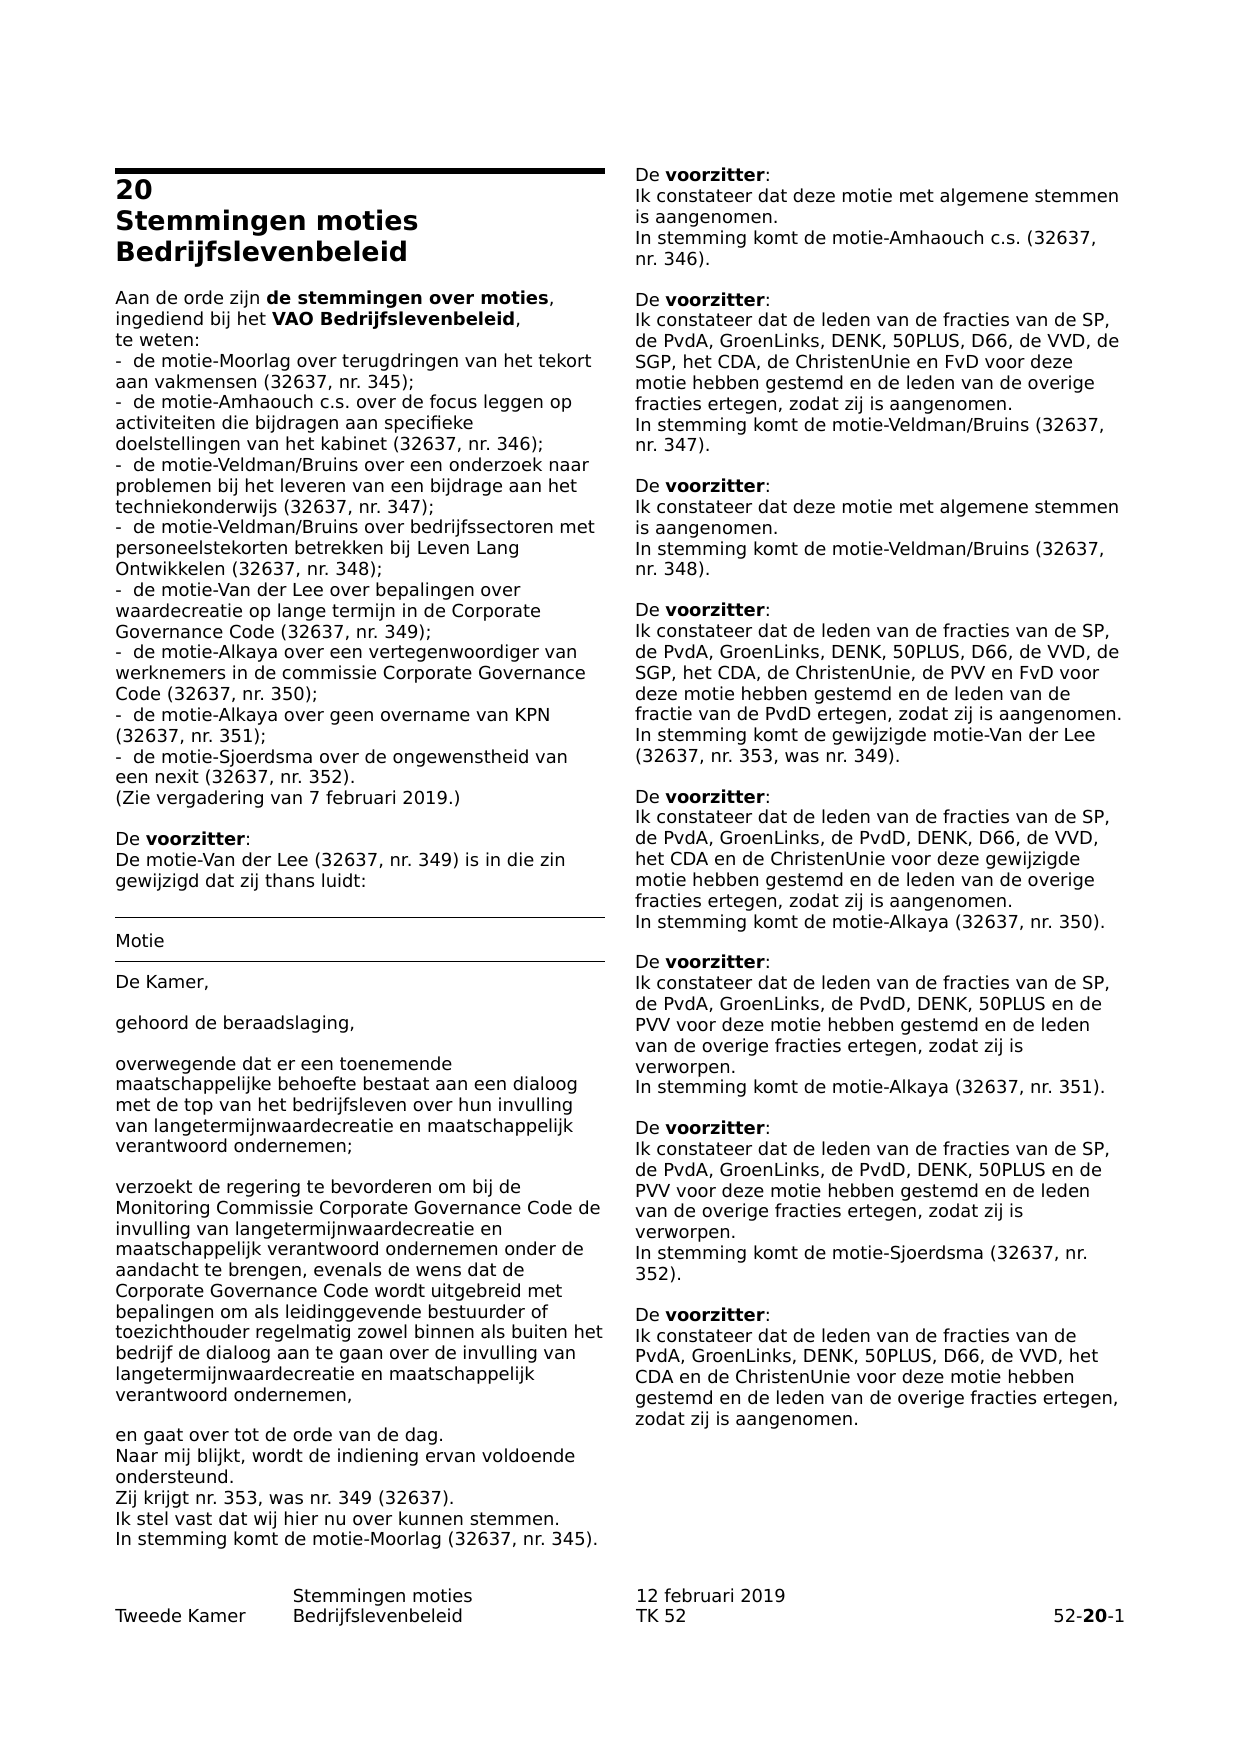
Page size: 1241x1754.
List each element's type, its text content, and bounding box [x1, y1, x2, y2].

text De Kamer, [115, 972, 605, 993]
list de motie-Sjoerdsma over de ongewenstheid van een nexit (32637, nr. 352). [115, 746, 605, 788]
text Ik constateer dat de leden van de fracties van de SP, de PvdA, GroenLinks, de PvdD, DENK, 50PLUS en de PVV voor deze motie hebben gestemd en de leden van de overige fracties ertegen, zodat zij is verworpen. [635, 1139, 1125, 1243]
text In stemming komt de motie-Alkaya (32637, nr. 351). [635, 1077, 1125, 1098]
text In stemming komt de motie-Amhaouch c.s. (32637, nr. 346). [635, 228, 1125, 269]
text gehoord de beraadslaging, [115, 1013, 605, 1033]
text Ik constateer dat de leden van de fracties van de SP, de PvdA, GroenLinks, DENK, 50PLUS, D66, de VVD, de SGP, het CDA, de ChristenUnie en FvD voor deze motie hebben gestemd en de leden van de overige fracties ertegen, zodat zij is aangenomen. [635, 310, 1125, 414]
text De voorzitter: [115, 829, 605, 850]
text Motie [115, 931, 605, 952]
text te weten: [115, 330, 605, 351]
text verzoekt de regering te bevorderen om bij de Monitoring Commissie Corporate Governance Code de invulling van langetermijnwaardecreatie en maatschappelijk verantwoord ondernemen onder de aandacht te brengen, evenals de wens dat de Corporate Governance Code wordt uitgebreid met bepalingen om als leidinggevende bestuurder of toezichthouder regelmatig zowel binnen als buiten het bedrijf de dialoog aan te gaan over de invulling van langetermijnwaardecreatie en maatschappelijk verantwoord ondernemen, [115, 1177, 605, 1405]
text In stemming komt de motie-Moorlag (32637, nr. 345). [115, 1529, 605, 1550]
text en gaat over tot de orde van de dag. [115, 1425, 605, 1446]
text Ik constateer dat de leden van de fracties van de SP, de PvdA, GroenLinks, DENK, 50PLUS, D66, de VVD, de SGP, het CDA, de ChristenUnie, de PVV en FvD voor deze motie hebben gestemd en de leden van de fractie van de PvdD ertegen, zodat zij is aangenomen. [635, 621, 1125, 725]
list de motie-Alkaya over een vertegenwoordiger van werknemers in de commissie Corporate Governance Code (32637, nr. 350); [115, 642, 605, 705]
text (Zie vergadering van 7 februari 2019.) [115, 788, 605, 809]
list de motie-Veldman/Bruins over bedrijfssectoren met personeelstekorten betrekken bij Leven Lang Ontwikkelen (32637, nr. 348); [115, 517, 605, 580]
text In stemming komt de motie-Alkaya (32637, nr. 350). [635, 911, 1125, 932]
text De voorzitter: [635, 1118, 1125, 1139]
text De voorzitter: [635, 476, 1125, 497]
list de motie-Veldman/Bruins over een onderzoek naar problemen bij het leveren van een bijdrage aan het techniekonderwijs (32637, nr. 347); [115, 455, 605, 517]
text Aan de orde zijn de stemmingen over moties, ingediend bij het VAO Bedrijfslevenbeleid, [115, 288, 605, 330]
text In stemming komt de gewijzigde motie-Van der Lee (32637, nr. 353, was nr. 349). [635, 725, 1125, 767]
list de motie-Amhaouch c.s. over de focus leggen op activiteiten die bijdragen aan specifieke doelstellingen van het kabinet (32637, nr. 346); [115, 392, 605, 455]
text De voorzitter: [635, 289, 1125, 310]
text Ik stel vast dat wij hier nu over kunnen stemmen. [115, 1508, 605, 1529]
title 20 Stemmingen moties Bedrijfslevenbeleid [115, 174, 605, 268]
text De voorzitter: [635, 787, 1125, 807]
text overwegende dat er een toenemende maatschappelijke behoefte bestaat aan een dialoog met de top van het bedrijfsleven over hun invulling van langetermijnwaardecreatie en maatschappelijk verantwoord ondernemen; [115, 1053, 605, 1157]
list de motie-Moorlag over terugdringen van het tekort aan vakmensen (32637, nr. 345); [115, 351, 605, 392]
list de motie-Alkaya over geen overname van KPN (32637, nr. 351); [115, 705, 605, 746]
text De motie-Van der Lee (32637, nr. 349) is in die zin gewijzigd dat zij thans luidt: [115, 850, 605, 891]
text Ik constateer dat de leden van de fracties van de SP, de PvdA, GroenLinks, de PvdD, DENK, D66, de VVD, het CDA en de ChristenUnie voor deze gewijzigde motie hebben gestemd en de leden van de overige fracties ertegen, zodat zij is aangenomen. [635, 807, 1125, 911]
text Ik constateer dat deze motie met algemene stemmen is aangenomen. [635, 497, 1125, 538]
text Ik constateer dat de leden van de fracties van de PvdA, GroenLinks, DENK, 50PLUS, D66, de VVD, het CDA en de ChristenUnie voor deze motie hebben gestemd en de leden van de overige fracties ertegen, zodat zij is aangenomen. [635, 1325, 1125, 1429]
text Zij krijgt nr. 353, was nr. 349 (32637). [115, 1487, 605, 1508]
text In stemming komt de motie-Veldman/Bruins (32637, nr. 347). [635, 414, 1125, 456]
text De voorzitter: [635, 600, 1125, 621]
text Ik constateer dat de leden van de fracties van de SP, de PvdA, GroenLinks, de PvdD, DENK, 50PLUS en de PVV voor deze motie hebben gestemd en de leden van de overige fracties ertegen, zodat zij is verworpen. [635, 973, 1125, 1077]
list de motie-Van der Lee over bepalingen over waardecreatie op lange termijn in de Corporate Governance Code (32637, nr. 349); [115, 580, 605, 642]
text De voorzitter: [635, 952, 1125, 973]
text De voorzitter: [635, 165, 1125, 186]
text Naar mij blijkt, wordt de indiening ervan voldoende ondersteund. [115, 1446, 605, 1487]
text Ik constateer dat deze motie met algemene stemmen is aangenomen. [635, 186, 1125, 228]
text De voorzitter: [635, 1304, 1125, 1325]
text In stemming komt de motie-Veldman/Bruins (32637, nr. 348). [635, 538, 1125, 580]
text In stemming komt de motie-Sjoerdsma (32637, nr. 352). [635, 1243, 1125, 1284]
